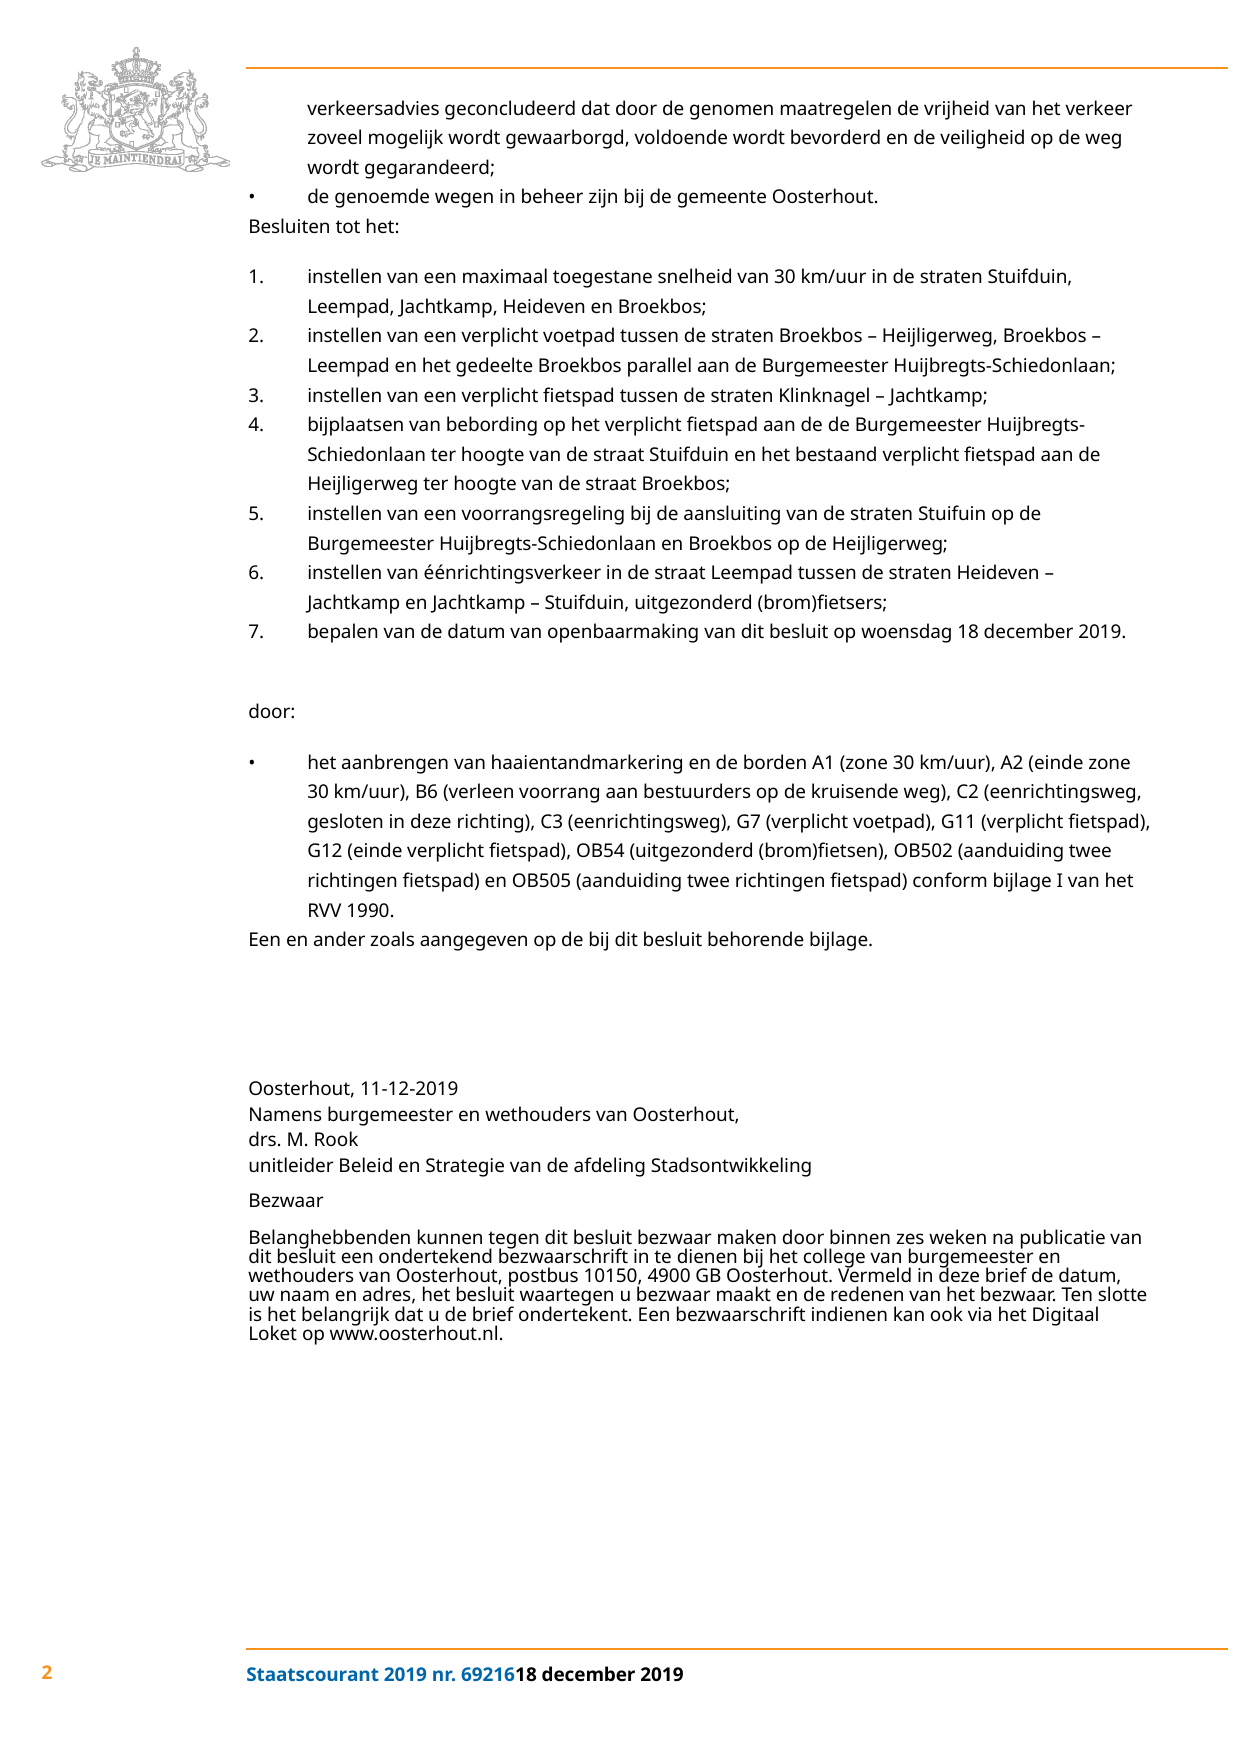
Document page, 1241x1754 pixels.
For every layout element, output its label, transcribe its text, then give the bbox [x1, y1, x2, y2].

text Oosterhout, 11-12-2019 [248, 1075, 1152, 1101]
list instellen van een verplicht fietspad tussen de straten Klinknagel – Jachtkamp; [248, 382, 1152, 408]
text Belanghebbenden kunnen tegen dit besluit bezwaar maken door binnen zes weken na publicatie van dit besluit een ondertekend bezwaarschrift in te dienen bij het college van burgemeester en wethouders van Oosterhout, postbus 10150, 4900 GB Oosterhout. Vermeld in deze brief de datum, uw naam en adres, het besluit waartegen u bezwaar maakt en de redenen van het bezwaar. Ten slotte is het belangrijk dat u de brief ondertekent. Een bezwaarschrift indienen kan ook via het Digitaal Loket op www.oosterhout.nl. [248, 1229, 1152, 1344]
text Een en ander zoals aangegeven op de bij dit besluit behorende bijlage. [248, 926, 1152, 952]
text Besluiten tot het: [248, 213, 1152, 239]
text door: [248, 698, 1152, 724]
picture [41, 47, 231, 172]
list bepalen van de datum van openbaarmaking van dit besluit op woensdag 18 december 2019. [248, 618, 1152, 644]
text drs. M. Rook [248, 1127, 1152, 1152]
list instellen van éénrichtingsverkeer in de straat Leempad tussen de straten Heideven – Jachtkamp en Jachtkamp – Stuifduin, uitgezonderd (brom)fietsers; [248, 559, 1152, 615]
list bijplaatsen van bebording op het verplicht fietspad aan de de Burgemeester Huijbregts-Schiedonlaan ter hoogte van de straat Stuifduin en het bestaand verplicht fietspad aan de Heijligerweg ter hoogte van de straat Broekbos; [248, 411, 1152, 496]
list het aanbrengen van haaientandmarkering en de borden A1 (zone 30 km/uur), A2 (einde zone 30 km/uur), B6 (verleen voorrang aan bestuurders op de kruisende weg), C2 (eenrichtingsweg, gesloten in deze richting), C3 (eenrichtingsweg), G7 (verplicht voetpad), G11 (verplicht fietspad), G12 (einde verplicht fietspad), OB54 (uitgezonderd (brom)fietsen), OB502 (aanduiding twee richtingen fietspad) en OB505 (aanduiding twee richtingen fietspad) conform bijlage I van het RVV 1990. [248, 749, 1152, 923]
text Namens burgemeester en wethouders van Oosterhout, [248, 1101, 1152, 1127]
list instellen van een voorrangsregeling bij de aansluiting van de straten Stuifuin op de Burgemeester Huijbregts-Schiedonlaan en Broekbos op de Heijligerweg; [248, 500, 1152, 556]
list instellen van een verplicht voetpad tussen de straten Broekbos – Heijligerweg, Broekbos – Leempad en het gedeelte Broekbos parallel aan de Burgemeester Huijbregts-Schiedonlaan; [248, 323, 1152, 378]
list instellen van een maximaal toegestane snelheid van 30 km/uur in de straten Stuifduin, Leempad, Jachtkamp, Heideven en Broekbos; [248, 263, 1152, 319]
list de genoemde wegen in beheer zijn bij de gemeente Oosterhout. [248, 183, 1152, 209]
text unitleider Beleid en Strategie van de afdeling Stadsontwikkeling [248, 1152, 1152, 1178]
list verkeersadvies geconcludeerd dat door de genomen maatregelen de vrijheid van het verkeer zoveel mogelijk wordt gewaarborgd, voldoende wordt bevorderd en de veiligheid op de weg wordt gegarandeerd; [248, 95, 1152, 180]
text Bezwaar [248, 1192, 1152, 1211]
